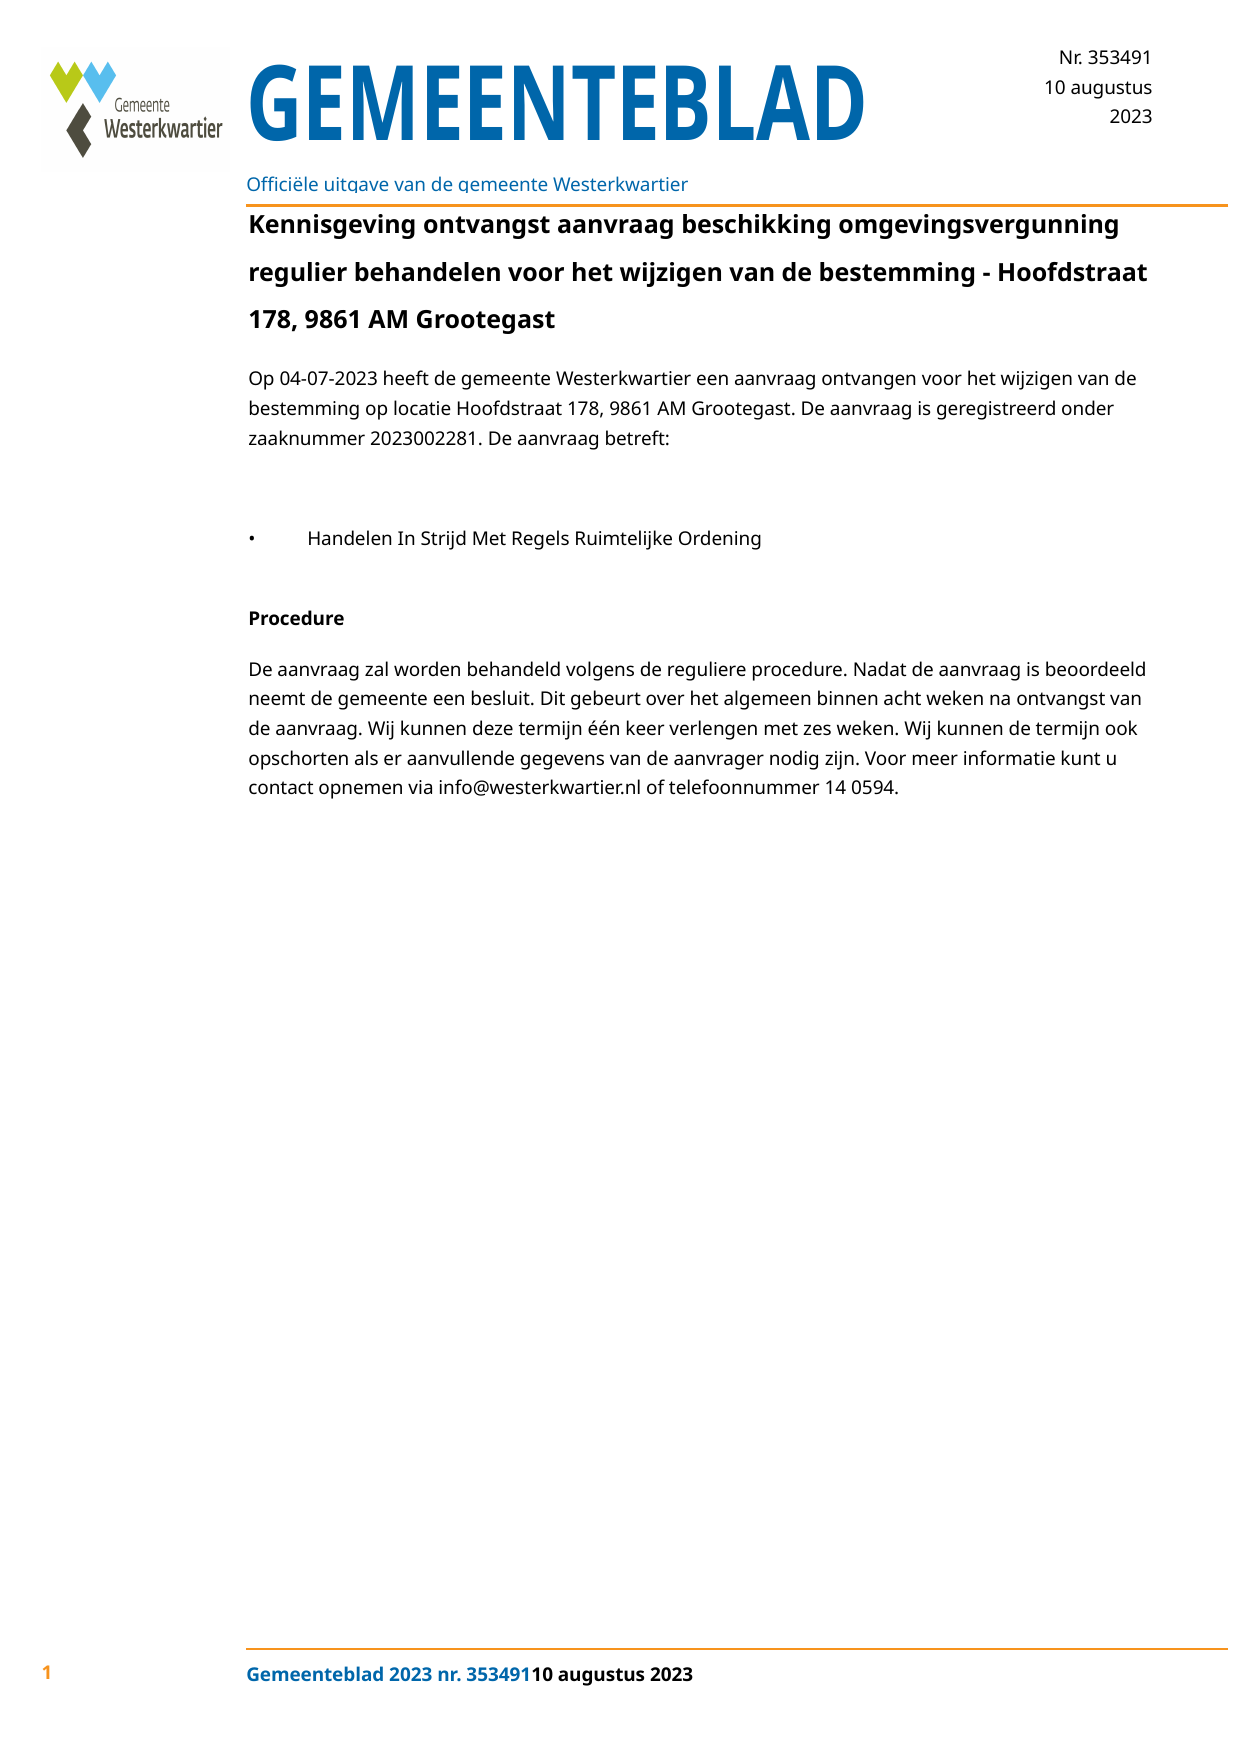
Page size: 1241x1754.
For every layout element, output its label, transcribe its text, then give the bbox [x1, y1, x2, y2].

list Handelen In Strijd Met Regels Ruimtelijke Ordening [248, 526, 1152, 551]
text Procedure [248, 606, 1152, 631]
text De aanvraag zal worden behandeld volgens de reguliere procedure. Nadat de aanvraag is beoordeeld neemt de gemeente een besluit. Dit gebeurt over het algemeen binnen acht weken na ontvangst van de aanvraag. Wij kunnen deze termijn één keer verlengen met zes weken. Wij kunnen de termijn ook opschorten als er aanvullende gegevens van de aanvrager nodig zijn. Voor meer informatie kunt u contact opnemen via info@westerkwartier.nl of telefoonnummer 14 0594. [248, 656, 1152, 800]
text Kennisgeving ontvangst aanvraag beschikking omgevingsvergunning regulier behandelen voor het wijzigen van de bestemming - Hoofdstraat 178, 9861 AM Grootegast [248, 207, 1152, 336]
text Op 04-07-2023 heeft de gemeente Westerkwartier een aanvraag ontvangen voor het wijzigen van de bestemming op locatie Hoofdstraat 178, 9861 AM Grootegast. De aanvraag is geregistreerd onder zaaknummer 2023002281. De aanvraag betreft: [248, 366, 1152, 450]
picture [41, 47, 231, 172]
